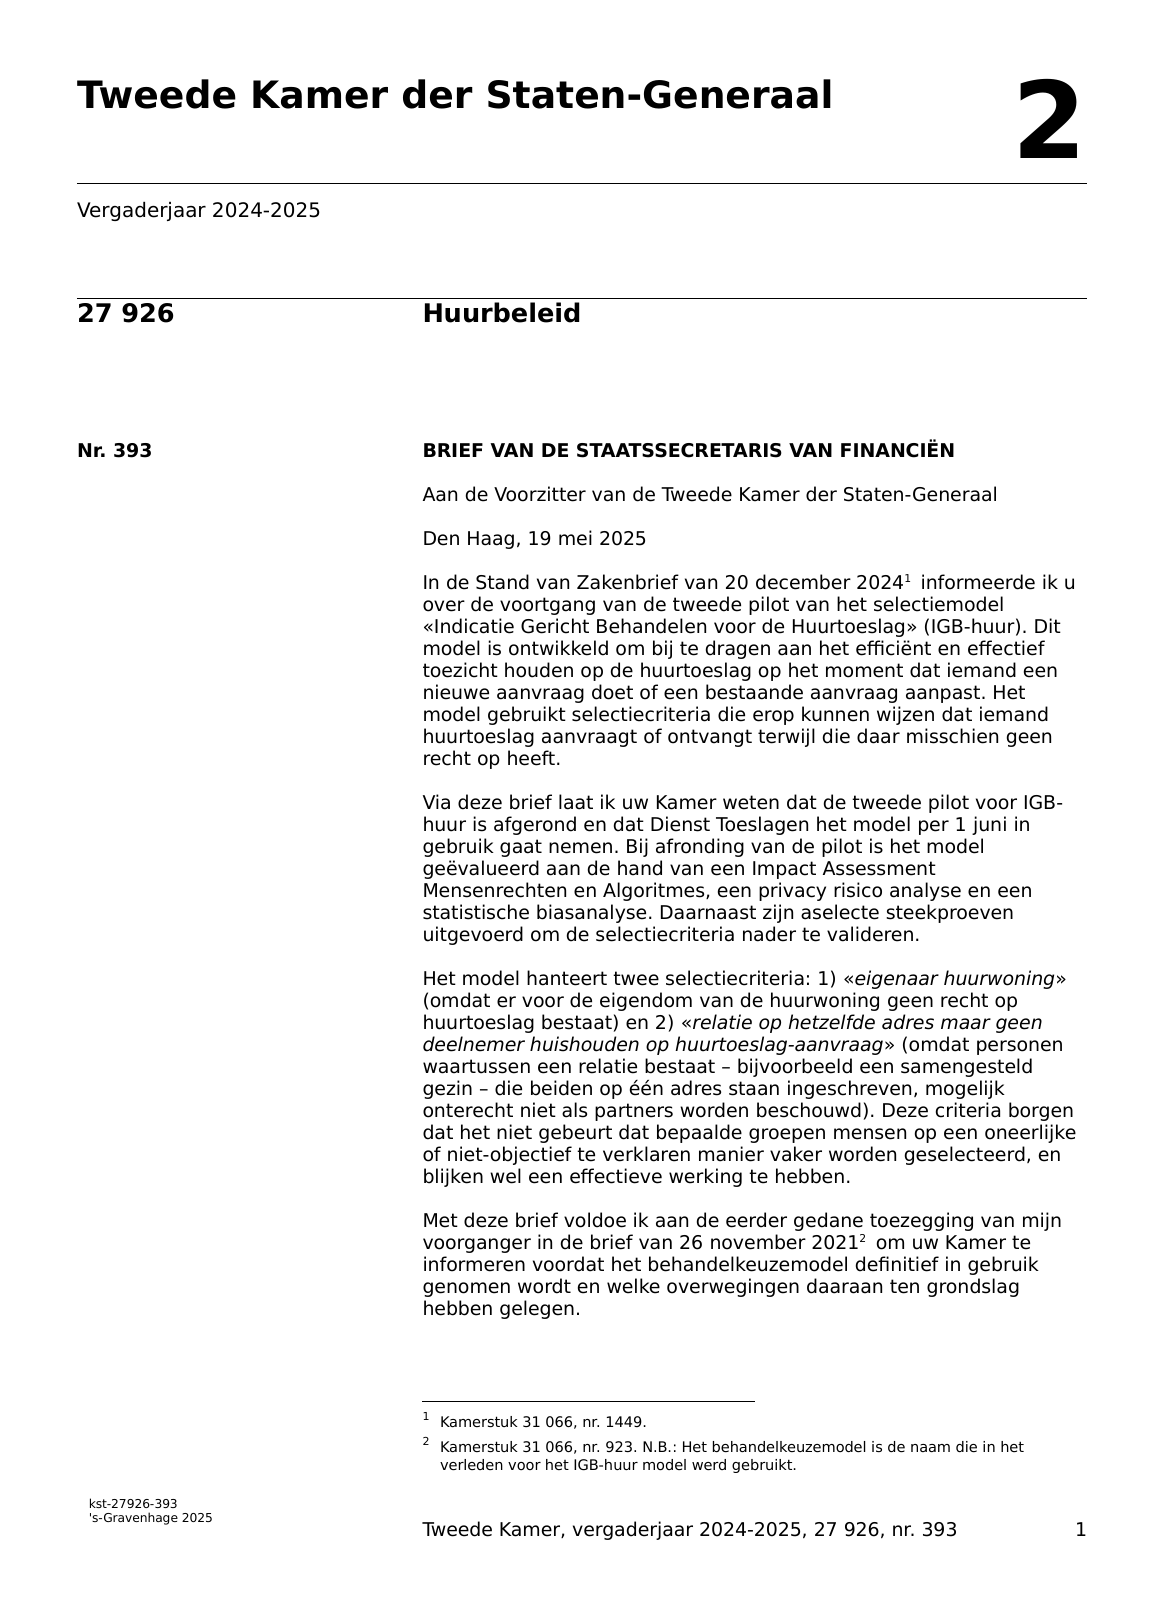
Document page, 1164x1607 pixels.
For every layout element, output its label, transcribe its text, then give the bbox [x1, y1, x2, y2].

text Kamerstuk 31 066, nr. 1449. [422, 1410, 1087, 1432]
table_header 2 [886, 59, 1087, 183]
text In de Stand van Zakenbrief van 20 december 2024 informeerde ik u over de voortgang van de tweede pilot van het selectiemodel «Indicatie Gericht Behandelen voor de Huurtoeslag» (IGB-huur). Dit model is ontwikkeld om bij te dragen aan het efficiënt en effectief toezicht houden op de huurtoeslag op het moment dat iemand een nieuwe aanvraag doet of een bestaande aanvraag aanpast. Het model gebruikt selectiecriteria die erop kunnen wijzen dat iemand huurtoeslag aanvraagt of ontvangt terwijl die daar misschien geen recht op heeft. [422, 572, 1087, 770]
subtitle 27 926 Huurbeleid [77, 299, 1087, 329]
subtitle Nr. 393 BRIEF VAN DE STAATSSECRETARIS VAN FINANCIËN [77, 440, 1087, 462]
table_header Tweede Kamer der Staten-Generaal [77, 59, 886, 183]
text Den Haag, 19 mei 2025 [422, 528, 1087, 550]
text Het model hanteert twee selectiecriteria: 1) «eigenaar huurwoning» (omdat er voor de eigendom van de huurwoning geen recht op huurtoeslag bestaat) en 2) «relatie op hetzelfde adres maar geen deelnemer huishouden op huurtoeslag-aanvraag» (omdat personen waartussen een relatie bestaat – bijvoorbeeld een samengesteld gezin – die beiden op één adres staan ingeschreven, mogelijk onterecht niet als partners worden beschouwd). Deze criteria borgen dat het niet gebeurt dat bepaalde groepen mensen op een oneerlijke of niet-objectief te verklaren manier vaker worden geselecteerd, en blijken wel een effectieve werking te hebben. [422, 968, 1087, 1188]
text Met deze brief voldoe ik aan de eerder gedane toezegging van mijn voorganger in de brief van 26 november 2021 om uw Kamer te informeren voordat het behandelkeuzemodel definitief in gebruik genomen wordt en welke overwegingen daaraan ten grondslag hebben gelegen. [422, 1210, 1087, 1320]
text 's-Gravenhage 2025 [88, 1511, 323, 1525]
text Aan de Voorzitter van de Tweede Kamer der Staten-Generaal [422, 484, 1087, 506]
text kst-27926-393 [88, 1497, 323, 1511]
table_cell Vergaderjaar 2024-2025 [77, 184, 1087, 298]
text Via deze brief laat ik uw Kamer weten dat de tweede pilot voor IGB-huur is afgerond en dat Dienst Toeslagen het model per 1 juni in gebruik gaat nemen. Bij afronding van de pilot is het model geëvalueerd aan de hand van een Impact Assessment Mensenrechten en Algoritmes, een privacy risico analyse en een statistische biasanalyse. Daarnaast zijn aselecte steekproeven uitgevoerd om de selectiecriteria nader te valideren. [422, 792, 1087, 946]
text Kamerstuk 31 066, nr. 923. N.B.: Het behandelkeuzemodel is de naam die in het verleden voor het IGB-huur model werd gebruikt. [422, 1435, 1087, 1474]
